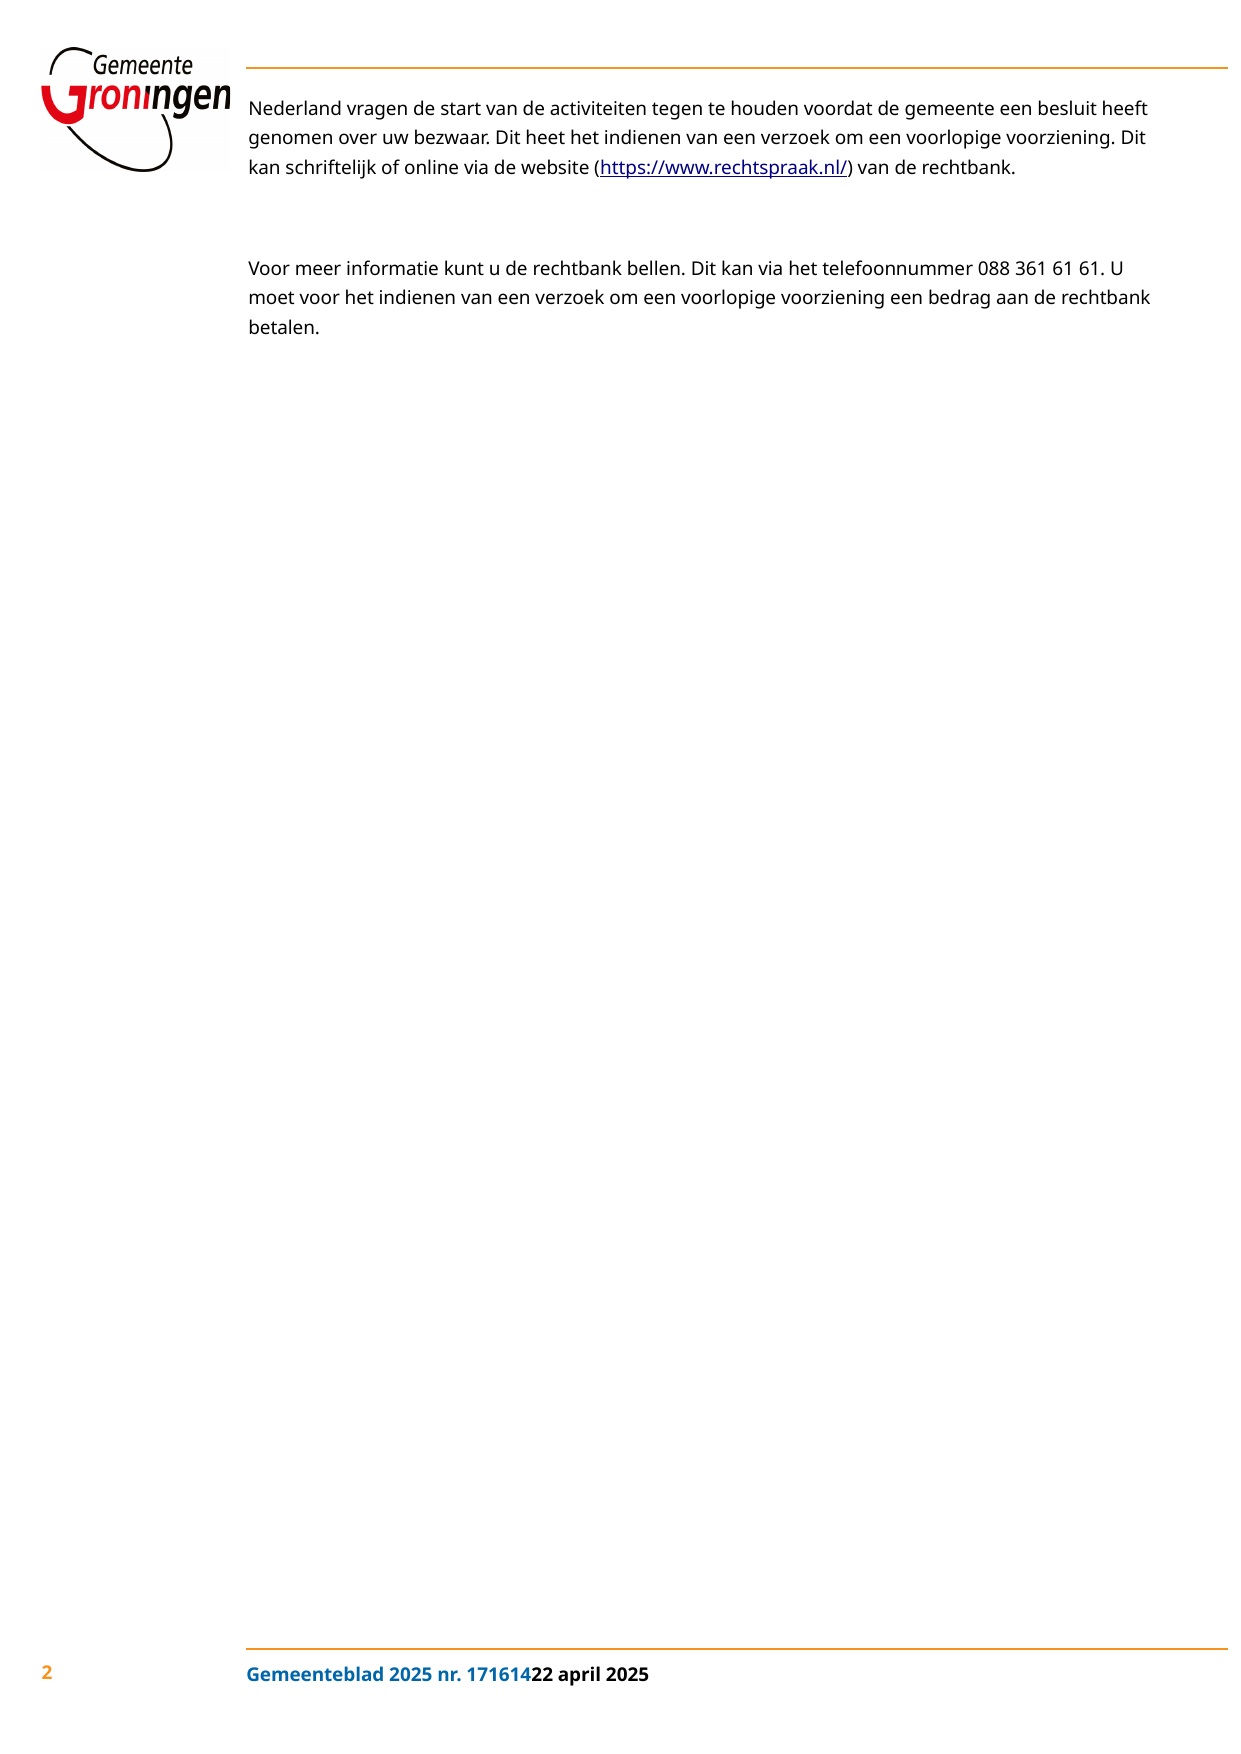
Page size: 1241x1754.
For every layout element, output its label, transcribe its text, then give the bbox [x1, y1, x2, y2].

text Nederland vragen de start van de activiteiten tegen te houden voordat de gemeente een besluit heeft genomen over uw bezwaar. Dit heet het indienen van een verzoek om een voorlopige voorziening. Dit kan schriftelijk of online via de website (https://www.rechtspraak.nl/) van de rechtbank. [248, 95, 1152, 180]
picture [41, 47, 231, 172]
text Voor meer informatie kunt u de rechtbank bellen. Dit kan via het telefoonnummer 088 361 61 61. U moet voor het indienen van een verzoek om een voorlopige voorziening een bedrag aan de rechtbank betalen. [248, 255, 1152, 340]
